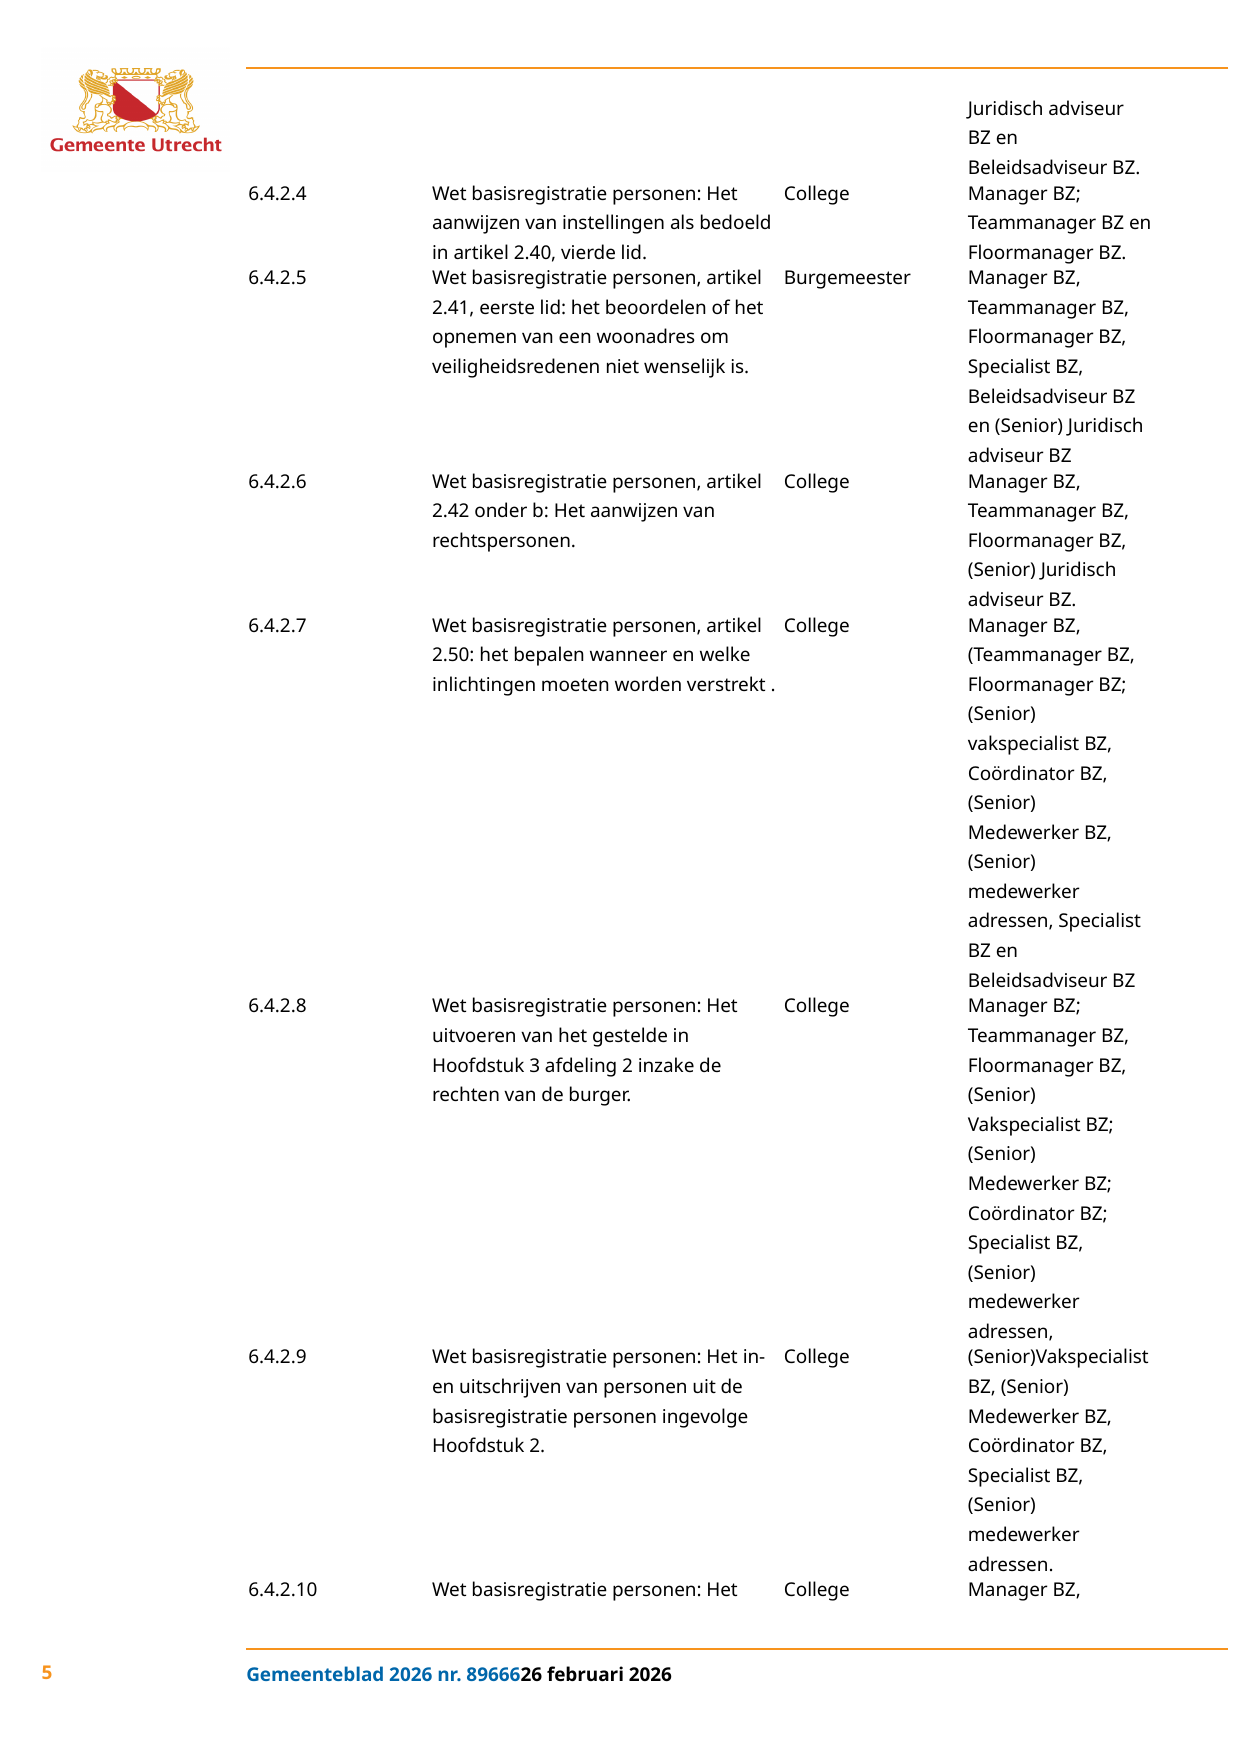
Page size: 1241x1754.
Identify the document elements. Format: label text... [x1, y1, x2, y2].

table_cell Wet basisregistratie personen, artikel 2.50: het bepalen wanneer en welke inlichtingen moeten worden verstrekt . [432, 612, 784, 993]
table_cell [248, 95, 432, 180]
table_cell Manager BZ, Teammanager BZ, Floormanager BZ, Specialist BZ, Beleidsadviseur BZ en (Senior) Juridisch adviseur BZ [968, 265, 1152, 468]
table_cell 6.4.2.4 [248, 180, 432, 264]
table_cell Wet basisregistratie personen: Het in- en uitschrijven van personen uit de basisregistratie personen ingevolge Hoofdstuk 2. [432, 1344, 784, 1577]
table_cell [432, 95, 784, 180]
table_cell 6.4.2.10 [248, 1577, 432, 1602]
table_cell 6.4.2.6 [248, 468, 432, 612]
table_cell Juridisch adviseur BZ en Beleidsadviseur BZ. [968, 95, 1152, 180]
table_cell Wet basisregistratie personen, artikel 2.41, eerste lid: het beoordelen of het opnemen van een woonadres om veiligheidsredenen niet wenselijk is. [432, 265, 784, 468]
table_cell Wet basisregistratie personen: Het uitvoeren van het gestelde in Hoofdstuk 3 afdeling 2 inzake de rechten van de burger. [432, 993, 784, 1344]
table_cell College [784, 1344, 968, 1577]
table_cell Manager BZ, [968, 1577, 1152, 1602]
table_cell Wet basisregistratie personen: Het [432, 1577, 784, 1602]
picture [41, 47, 231, 172]
table_cell College [784, 612, 968, 993]
table_cell Manager BZ, (Teammanager BZ, Floormanager BZ; (Senior) vakspecialist BZ, Coördinator BZ, (Senior) Medewerker BZ, (Senior) medewerker adressen, Specialist BZ en Beleidsadviseur BZ [968, 612, 1152, 993]
table_cell Manager BZ; Teammanager BZ, Floormanager BZ, (Senior) Vakspecialist BZ; (Senior) Medewerker BZ; Coördinator BZ; Specialist BZ, (Senior) medewerker adressen, [968, 993, 1152, 1344]
table_cell Manager BZ; Teammanager BZ en Floormanager BZ. [968, 180, 1152, 264]
table_cell (Senior)Vakspecialist BZ, (Senior) Medewerker BZ, Coördinator BZ, Specialist BZ, (Senior) medewerker adressen. [968, 1344, 1152, 1577]
table_cell College [784, 1577, 968, 1602]
table_cell Burgemeester [784, 265, 968, 468]
table_cell 6.4.2.8 [248, 993, 432, 1344]
table_cell College [784, 468, 968, 612]
table_cell Wet basisregistratie personen: Het aanwijzen van instellingen als bedoeld in artikel 2.40, vierde lid. [432, 180, 784, 264]
table_cell Manager BZ, Teammanager BZ, Floormanager BZ, (Senior) Juridisch adviseur BZ. [968, 468, 1152, 612]
table_cell College [784, 180, 968, 264]
table_cell [784, 95, 968, 180]
table_cell 6.4.2.7 [248, 612, 432, 993]
table_cell College [784, 993, 968, 1344]
table_cell Wet basisregistratie personen, artikel 2.42 onder b: Het aanwijzen van rechtspersonen. [432, 468, 784, 612]
table_cell 6.4.2.9 [248, 1344, 432, 1577]
table_cell 6.4.2.5 [248, 265, 432, 468]
